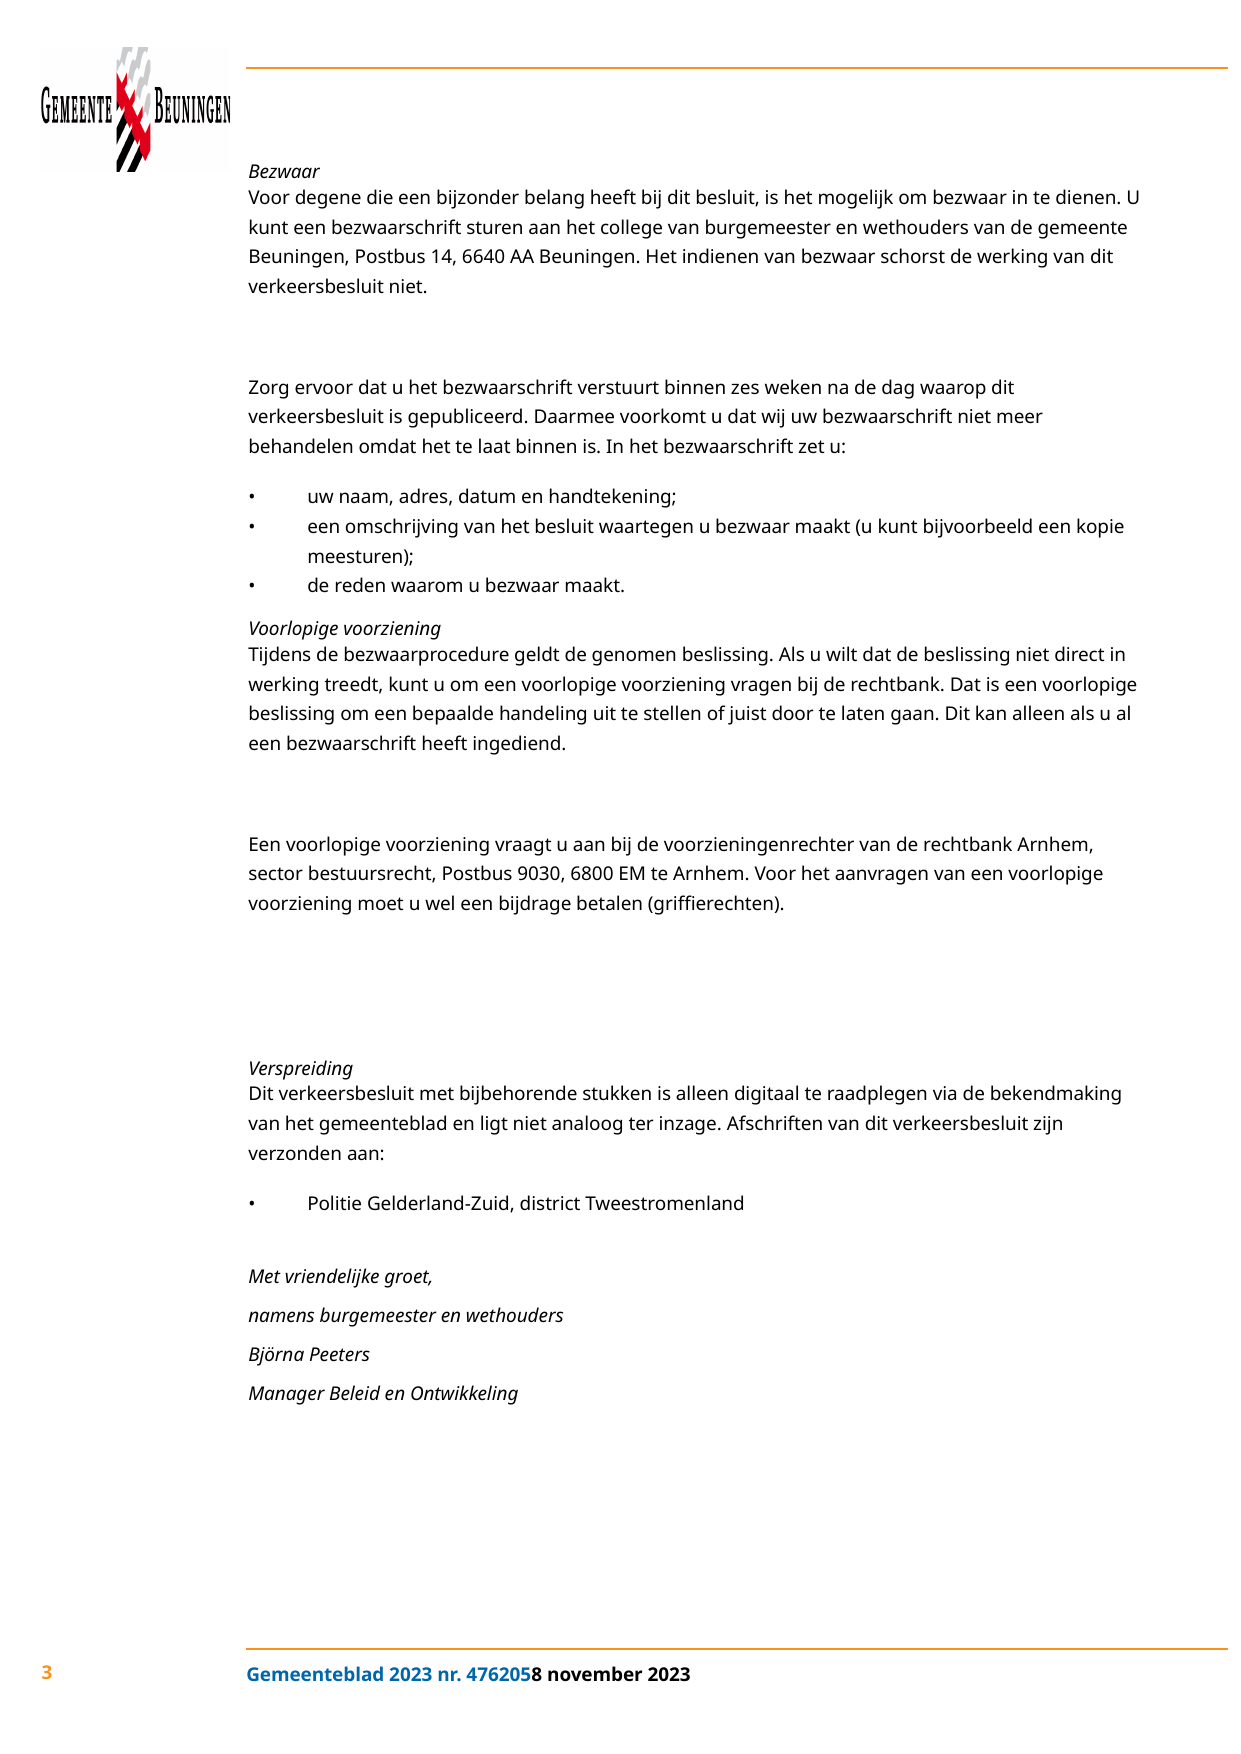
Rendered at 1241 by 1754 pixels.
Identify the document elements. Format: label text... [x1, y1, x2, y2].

text Dit verkeersbesluit met bijbehorende stukken is alleen digitaal te raadplegen via de bekendmaking van het gemeenteblad en ligt niet analoog ter inzage. Afschriften van dit verkeersbesluit zijn verzonden aan: [248, 1081, 1152, 1165]
text Zorg ervoor dat u het bezwaarschrift verstuurt binnen zes weken na de dag waarop dit verkeersbesluit is gepubliceerd. Daarmee voorkomt u dat wij uw bezwaarschrift niet meer behandelen omdat het te laat binnen is. In het bezwaarschrift zet u: [248, 374, 1152, 459]
text Voorlopige voorziening [248, 616, 1152, 641]
list uw naam, adres, datum en handtekening; [248, 484, 1152, 509]
text Bezwaar [248, 159, 1152, 184]
text Een voorlopige voorziening vraagt u aan bij de voorzieningenrechter van de rechtbank Arnhem, sector bestuursrecht, Postbus 9030, 6800 EM te Arnhem. Voor het aanvragen van een voorlopige voorziening moet u wel een bijdrage betalen (griffierechten). [248, 831, 1152, 916]
text Verspreiding [248, 1055, 1152, 1081]
text Voor degene die een bijzonder belang heeft bij dit besluit, is het mogelijk om bezwaar in te dienen. U kunt een bezwaarschrift sturen aan het college van burgemeester en wethouders van de gemeente Beuningen, Postbus 14, 6640 AA Beuningen. Het indienen van bezwaar schorst de werking van dit verkeersbesluit niet. [248, 184, 1152, 299]
text Manager Beleid en Ontwikkeling [248, 1381, 1152, 1406]
text Met vriendelijke groet, [248, 1263, 1152, 1288]
list een omschrijving van het besluit waartegen u bezwaar maakt (u kunt bijvoorbeeld een kopie meesturen); [248, 513, 1152, 568]
text namens burgemeester en wethouders [248, 1302, 1152, 1328]
picture [41, 47, 231, 172]
text Björna Peeters [248, 1341, 1152, 1367]
text Tijdens de bezwaarprocedure geldt de genomen beslissing. Als u wilt dat de beslissing niet direct in werking treedt, kunt u om een voorlopige voorziening vragen bij de rechtbank. Dat is een voorlopige beslissing om een bepaalde handeling uit te stellen of juist door te laten gaan. Dit kan alleen als u al een bezwaarschrift heeft ingediend. [248, 641, 1152, 756]
list de reden waarom u bezwaar maakt. [248, 572, 1152, 598]
list Politie Gelderland-Zuid, district Tweestromenland [248, 1190, 1152, 1216]
